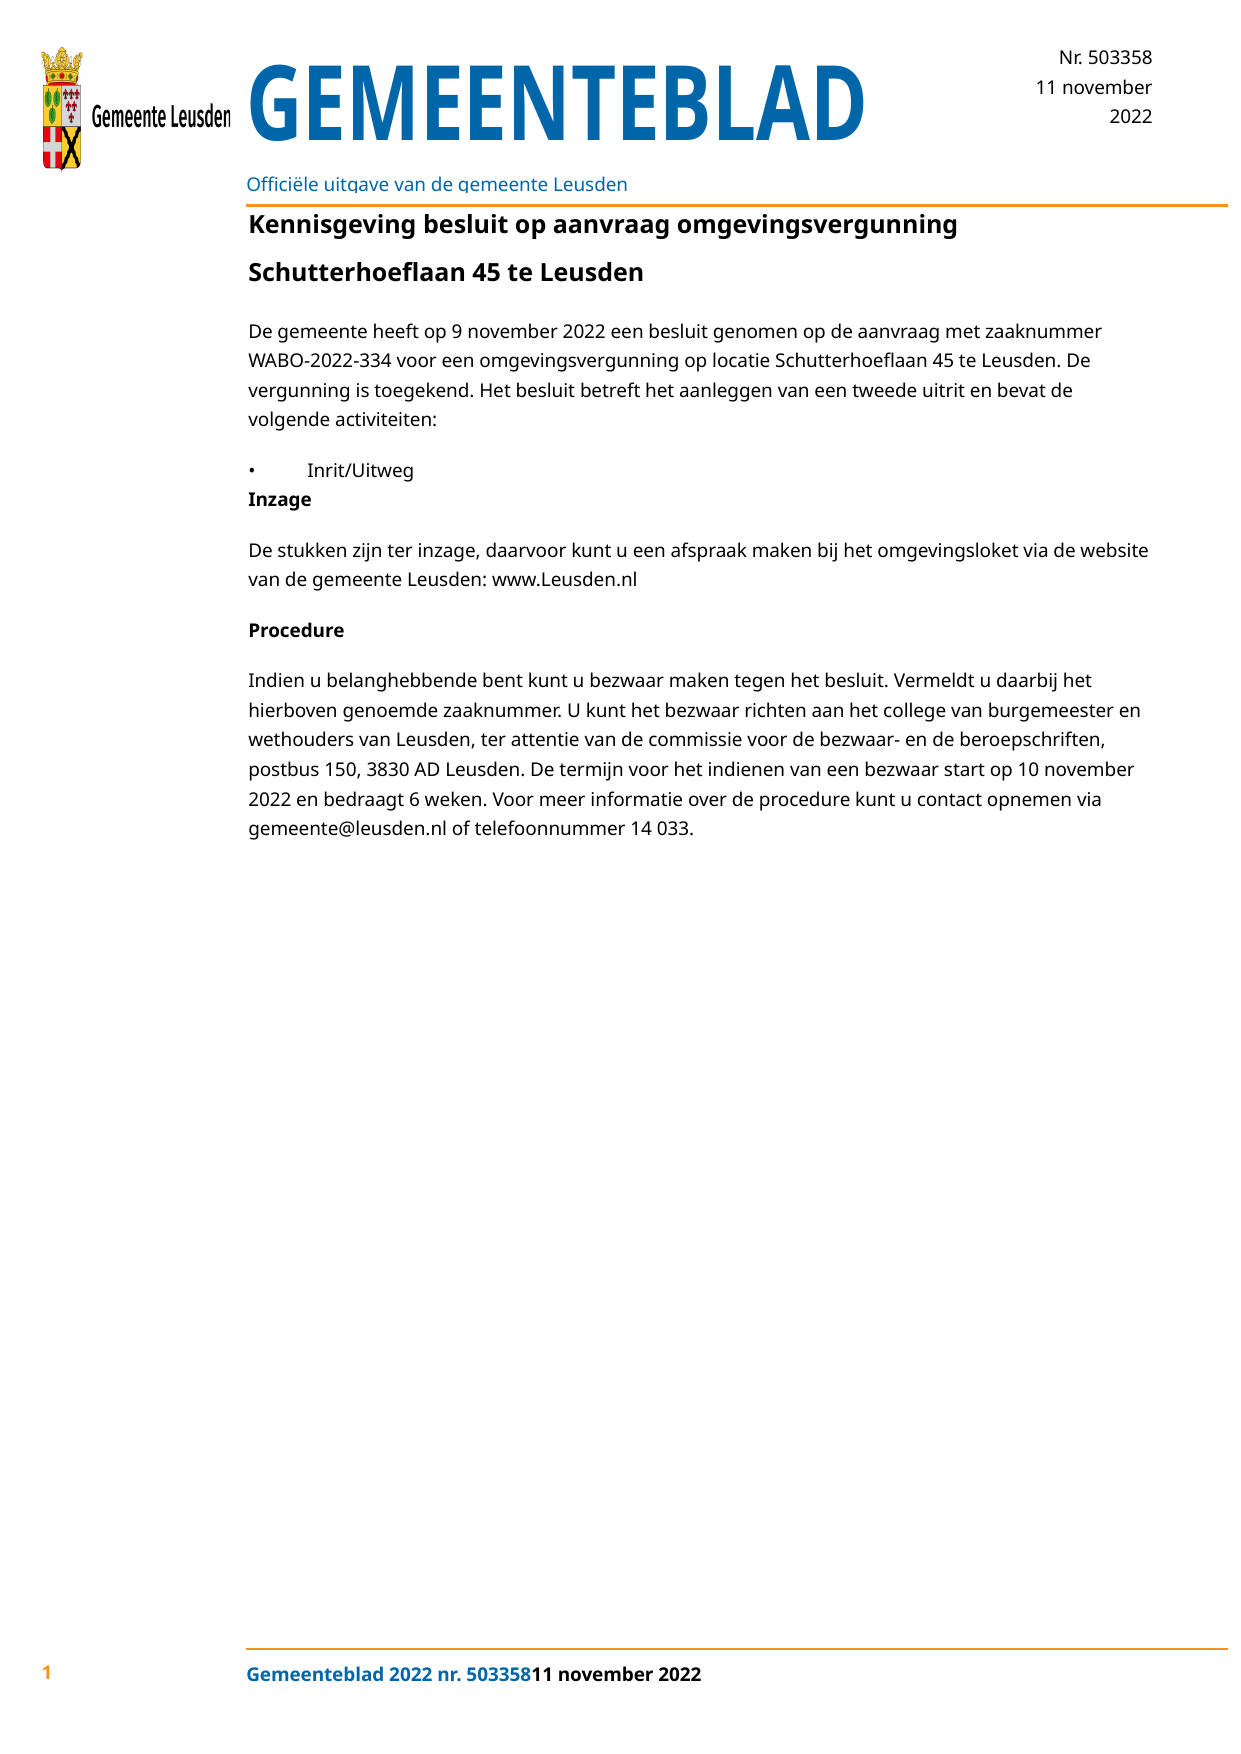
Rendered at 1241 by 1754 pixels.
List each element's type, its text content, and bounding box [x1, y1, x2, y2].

picture [41, 47, 231, 172]
list Inrit/Uitweg [248, 457, 1152, 483]
text De gemeente heeft op 9 november 2022 een besluit genomen op de aanvraag met zaaknummer WABO-2022-334 voor een omgevingsvergunning op locatie Schutterhoeflaan 45 te Leusden. De vergunning is toegekend. Het besluit betreft het aanleggen van een tweede uitrit en bevat de volgende activiteiten: [248, 318, 1152, 432]
text Inzage [248, 487, 1152, 512]
text De stukken zijn ter inzage, daarvoor kunt u een afspraak maken bij het omgevingsloket via de website van de gemeente Leusden: www.Leusden.nl [248, 537, 1152, 592]
text Procedure [248, 617, 1152, 643]
text Indien u belanghebbende bent kunt u bezwaar maken tegen het besluit. Vermeldt u daarbij het hierboven genoemde zaaknummer. U kunt het bezwaar richten aan het college van burgemeester en wethouders van Leusden, ter attentie van de commissie voor de bezwaar- en de beroepschriften, postbus 150, 3830 AD Leusden. De termijn voor het indienen van een bezwaar start op 10 november 2022 en bedraagt 6 weken. Voor meer informatie over de procedure kunt u contact opnemen via gemeente@leusden.nl of telefoonnummer 14 033. [248, 667, 1152, 841]
text Kennisgeving besluit op aanvraag omgevingsvergunning Schutterhoeflaan 45 te Leusden [248, 207, 1152, 288]
